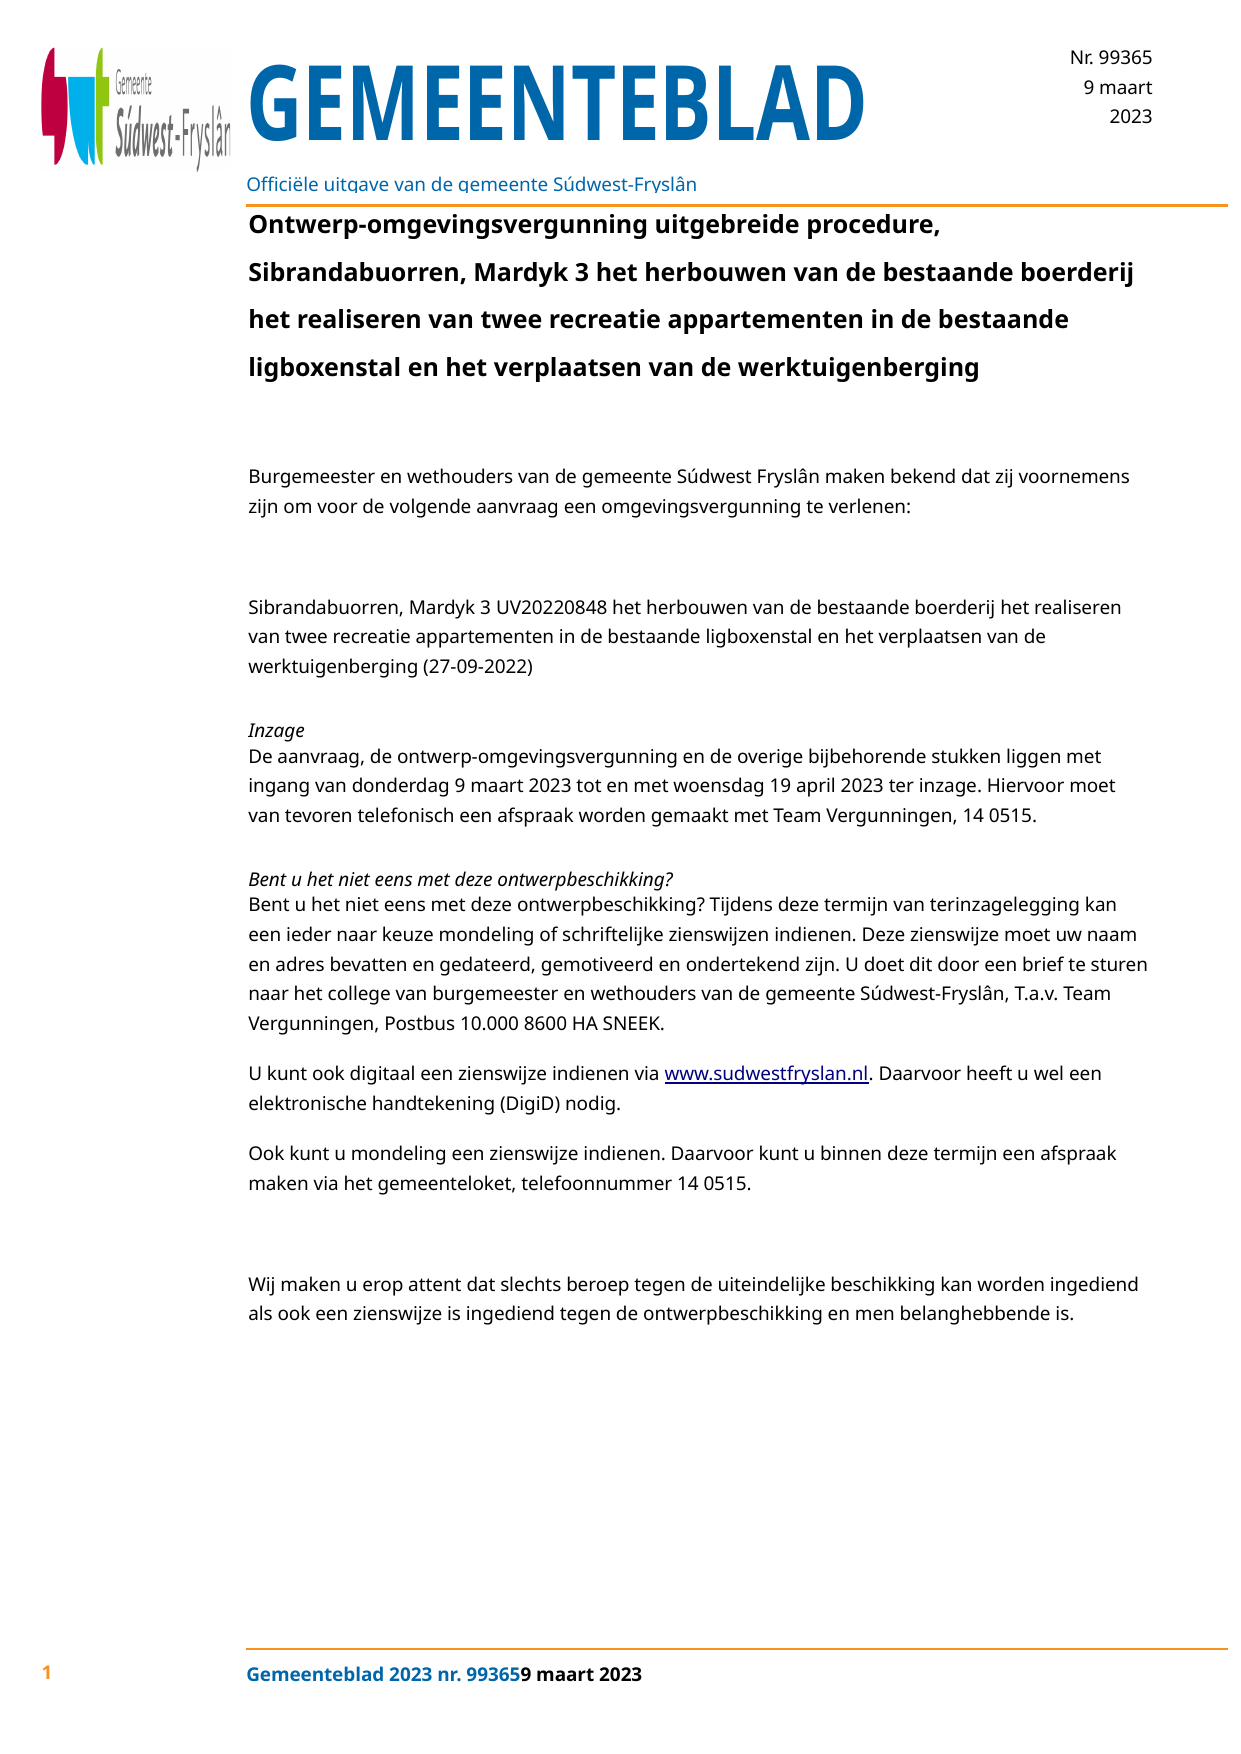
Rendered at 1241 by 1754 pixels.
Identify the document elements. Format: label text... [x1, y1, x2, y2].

text De aanvraag, de ontwerp-omgevingsvergunning en de overige bijbehorende stukken liggen met ingang van donderdag 9 maart 2023 tot en met woensdag 19 april 2023 ter inzage. Hiervoor moet van tevoren telefonisch een afspraak worden gemaakt met Team Vergunningen, 14 0515. [248, 743, 1152, 828]
text Burgemeester en wethouders van de gemeente Súdwest Fryslân maken bekend dat zij voornemens zijn om voor de volgende aanvraag een omgevingsvergunning te verlenen: [248, 463, 1152, 519]
text Ook kunt u mondeling een zienswijze indienen. Daarvoor kunt u binnen deze termijn een afspraak maken via het gemeenteloket, telefoonnummer 14 0515. [248, 1140, 1152, 1196]
text Wij maken u erop attent dat slechts beroep tegen de uiteindelijke beschikking kan worden ingediend als ook een zienswijze is ingediend tegen de ontwerpbeschikking en men belanghebbende is. [248, 1271, 1152, 1326]
text Sibrandabuorren, Mardyk 3 UV20220848 het herbouwen van de bestaande boerderij het realiseren van twee recreatie appartementen in de bestaande ligboxenstal en het verplaatsen van de werktuigenberging (27-09-2022) [248, 594, 1152, 679]
text Ontwerp-omgevingsvergunning uitgebreide procedure, Sibrandabuorren, Mardyk 3 het herbouwen van de bestaande boerderij het realiseren van twee recreatie appartementen in de bestaande ligboxenstal en het verplaatsen van de werktuigenberging [248, 207, 1152, 384]
text U kunt ook digitaal een zienswijze indienen via www.sudwestfryslan.nl. Daarvoor heeft u wel een elektronische handtekening (DigiD) nodig. [248, 1060, 1152, 1116]
picture [41, 47, 231, 172]
text Bent u het niet eens met deze ontwerpbeschikking? [248, 866, 1152, 892]
text Inzage [248, 717, 1152, 743]
text Bent u het niet eens met deze ontwerpbeschikking? Tijdens deze termijn van terinzagelegging kan een ieder naar keuze mondeling of schriftelijke zienswijzen indienen. Deze zienswijze moet uw naam en adres bevatten en gedateerd, gemotiveerd en ondertekend zijn. U doet dit door een brief te sturen naar het college van burgemeester en wethouders van de gemeente Súdwest-Fryslân, T.a.v. Team Vergunningen, Postbus 10.000 8600 HA SNEEK. [248, 892, 1152, 1036]
